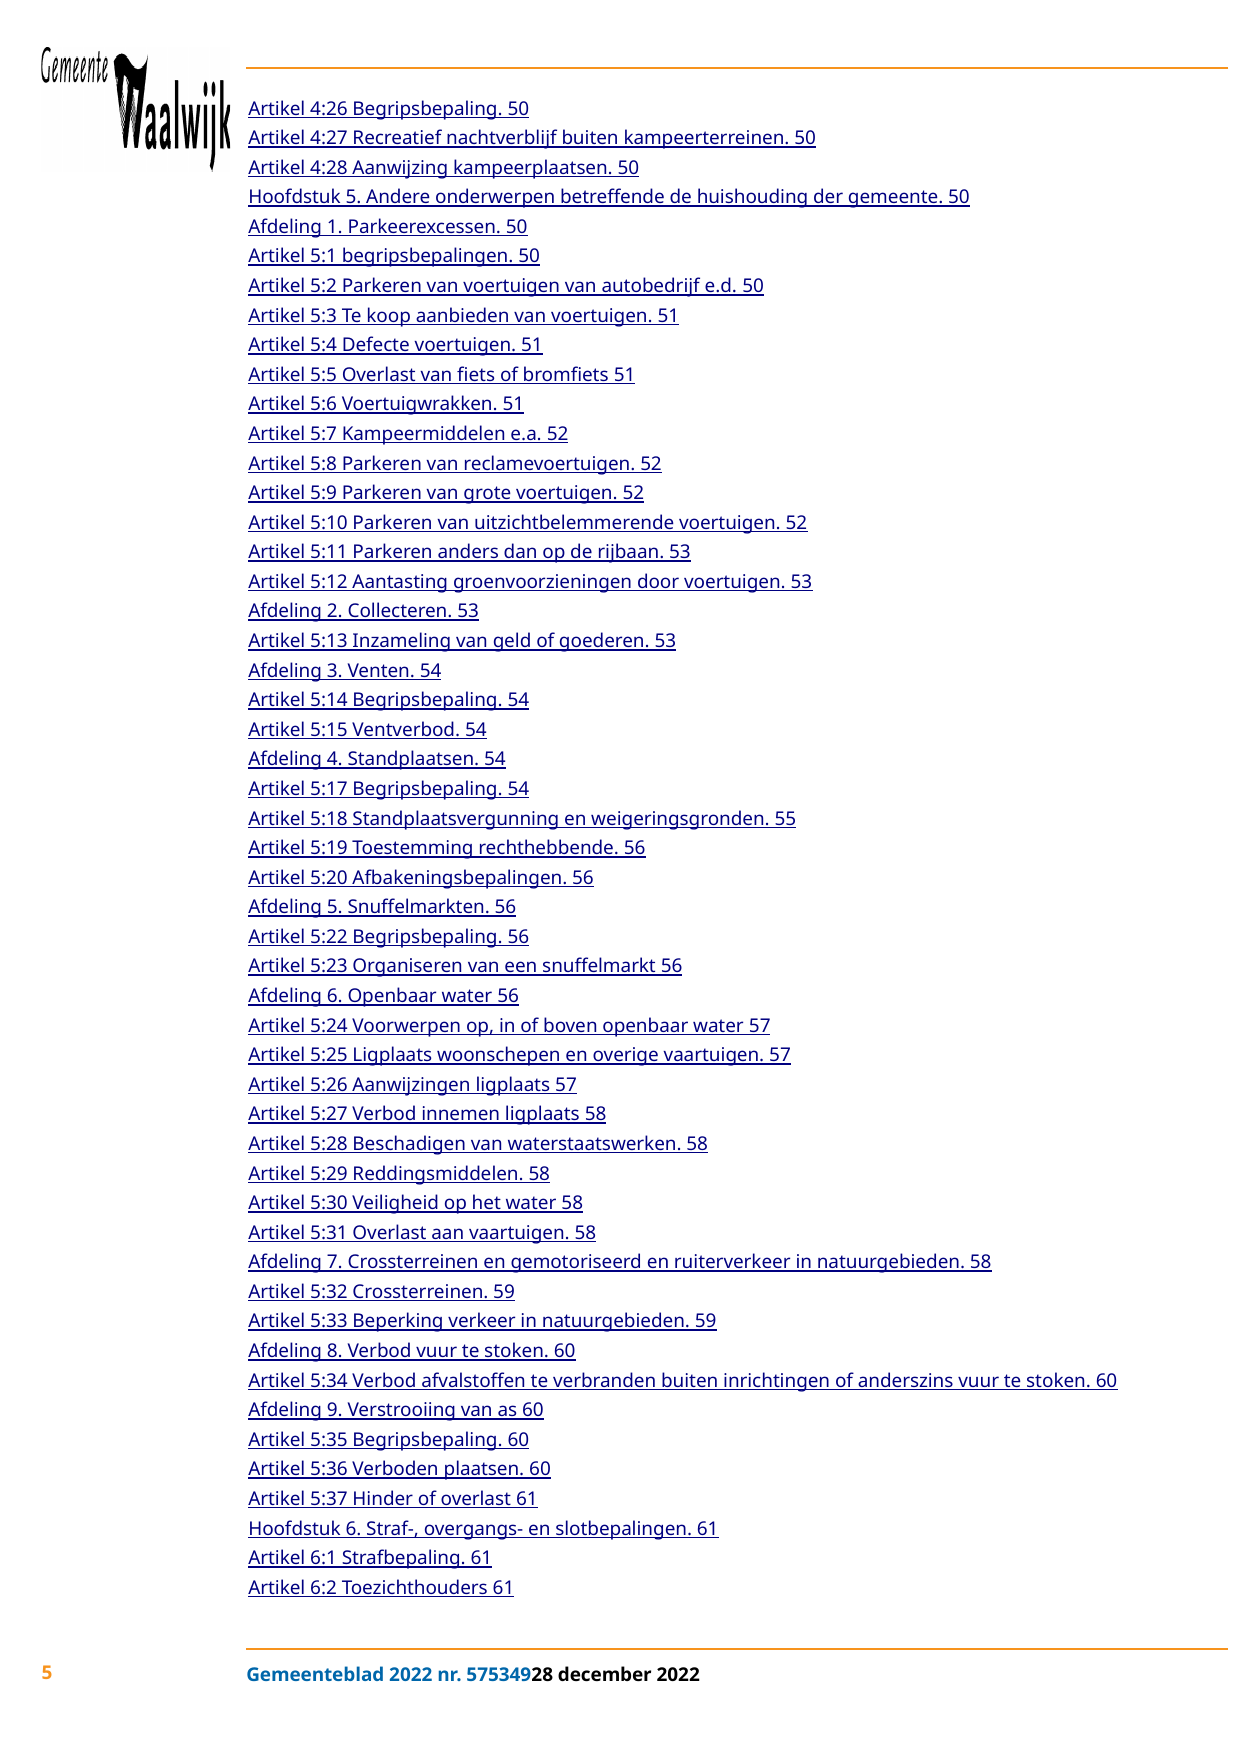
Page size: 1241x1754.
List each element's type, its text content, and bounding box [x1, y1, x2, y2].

text Afdeling 6. Openbaar water 56 [248, 982, 1152, 1008]
text Artikel 5:13 Inzameling van geld of goederen. 53 [248, 627, 1152, 653]
text Artikel 5:7 Kampeermiddelen e.a. 52 [248, 420, 1152, 446]
text Afdeling 2. Collecteren. 53 [248, 598, 1152, 623]
text Artikel 5:10 Parkeren van uitzichtbelemmerende voertuigen. 52 [248, 509, 1152, 535]
text Artikel 5:31 Overlast aan vaartuigen. 58 [248, 1219, 1152, 1245]
text Artikel 5:28 Beschadigen van waterstaatswerken. 58 [248, 1130, 1152, 1156]
text Artikel 5:29 Reddingsmiddelen. 58 [248, 1160, 1152, 1186]
text Artikel 5:27 Verbod innemen ligplaats 58 [248, 1101, 1152, 1126]
text Hoofdstuk 5. Andere onderwerpen betreffende de huishouding der gemeente. 50 [248, 183, 1152, 209]
text Artikel 5:24 Voorwerpen op, in of boven openbaar water 57 [248, 1012, 1152, 1038]
text Artikel 5:19 Toestemming rechthebbende. 56 [248, 834, 1152, 860]
text Artikel 5:18 Standplaatsvergunning en weigeringsgronden. 55 [248, 805, 1152, 831]
text Artikel 5:3 Te koop aanbieden van voertuigen. 51 [248, 302, 1152, 328]
text Artikel 5:37 Hinder of overlast 61 [248, 1485, 1152, 1511]
text Artikel 5:11 Parkeren anders dan op de rijbaan. 53 [248, 538, 1152, 564]
text Artikel 5:4 Defecte voertuigen. 51 [248, 331, 1152, 357]
text Artikel 5:23 Organiseren van een snuffelmarkt 56 [248, 953, 1152, 978]
text Artikel 5:22 Begripsbepaling. 56 [248, 923, 1152, 949]
text Artikel 6:2 Toezichthouders 61 [248, 1574, 1152, 1600]
text Artikel 5:35 Begripsbepaling. 60 [248, 1426, 1152, 1452]
text Artikel 5:30 Veiligheid op het water 58 [248, 1189, 1152, 1215]
text Artikel 5:33 Beperking verkeer in natuurgebieden. 59 [248, 1308, 1152, 1333]
text Artikel 5:8 Parkeren van reclamevoertuigen. 52 [248, 450, 1152, 476]
text Afdeling 7. Crossterreinen en gemotoriseerd en ruiterverkeer in natuurgebieden. 58 [248, 1248, 1152, 1274]
text Afdeling 9. Verstrooiing van as 60 [248, 1396, 1152, 1422]
text Artikel 4:26 Begripsbepaling. 50 [248, 95, 1152, 121]
text Artikel 5:12 Aantasting groenvoorzieningen door voertuigen. 53 [248, 568, 1152, 594]
text Artikel 5:2 Parkeren van voertuigen van autobedrijf e.d. 50 [248, 272, 1152, 298]
text Artikel 5:17 Begripsbepaling. 54 [248, 775, 1152, 801]
text Afdeling 4. Standplaatsen. 54 [248, 746, 1152, 771]
picture [41, 47, 231, 172]
text Artikel 5:20 Afbakeningsbepalingen. 56 [248, 864, 1152, 890]
text Afdeling 5. Snuffelmarkten. 56 [248, 893, 1152, 919]
text Afdeling 3. Venten. 54 [248, 657, 1152, 683]
text Hoofdstuk 6. Straf-, overgangs- en slotbepalingen. 61 [248, 1515, 1152, 1541]
text Artikel 6:1 Strafbepaling. 61 [248, 1544, 1152, 1570]
text Artikel 5:26 Aanwijzingen ligplaats 57 [248, 1071, 1152, 1097]
text Artikel 5:25 Ligplaats woonschepen en overige vaartuigen. 57 [248, 1041, 1152, 1067]
text Artikel 4:27 Recreatief nachtverblijf buiten kampeerterreinen. 50 [248, 124, 1152, 150]
text Artikel 5:1 begripsbepalingen. 50 [248, 243, 1152, 268]
text Artikel 5:9 Parkeren van grote voertuigen. 52 [248, 479, 1152, 505]
text Artikel 5:36 Verboden plaatsen. 60 [248, 1456, 1152, 1481]
text Artikel 5:6 Voertuigwrakken. 51 [248, 391, 1152, 416]
text Artikel 5:15 Ventverbod. 54 [248, 716, 1152, 742]
text Artikel 5:14 Begripsbepaling. 54 [248, 686, 1152, 712]
text Afdeling 8. Verbod vuur te stoken. 60 [248, 1337, 1152, 1363]
text Artikel 5:32 Crossterreinen. 59 [248, 1278, 1152, 1304]
text Artikel 5:5 Overlast van fiets of bromfiets 51 [248, 361, 1152, 387]
text Artikel 4:28 Aanwijzing kampeerplaatsen. 50 [248, 154, 1152, 180]
text Artikel 5:34 Verbod afvalstoffen te verbranden buiten inrichtingen of anderszins vuur te stoken. 60 [248, 1367, 1152, 1393]
text Afdeling 1. Parkeerexcessen. 50 [248, 213, 1152, 239]
